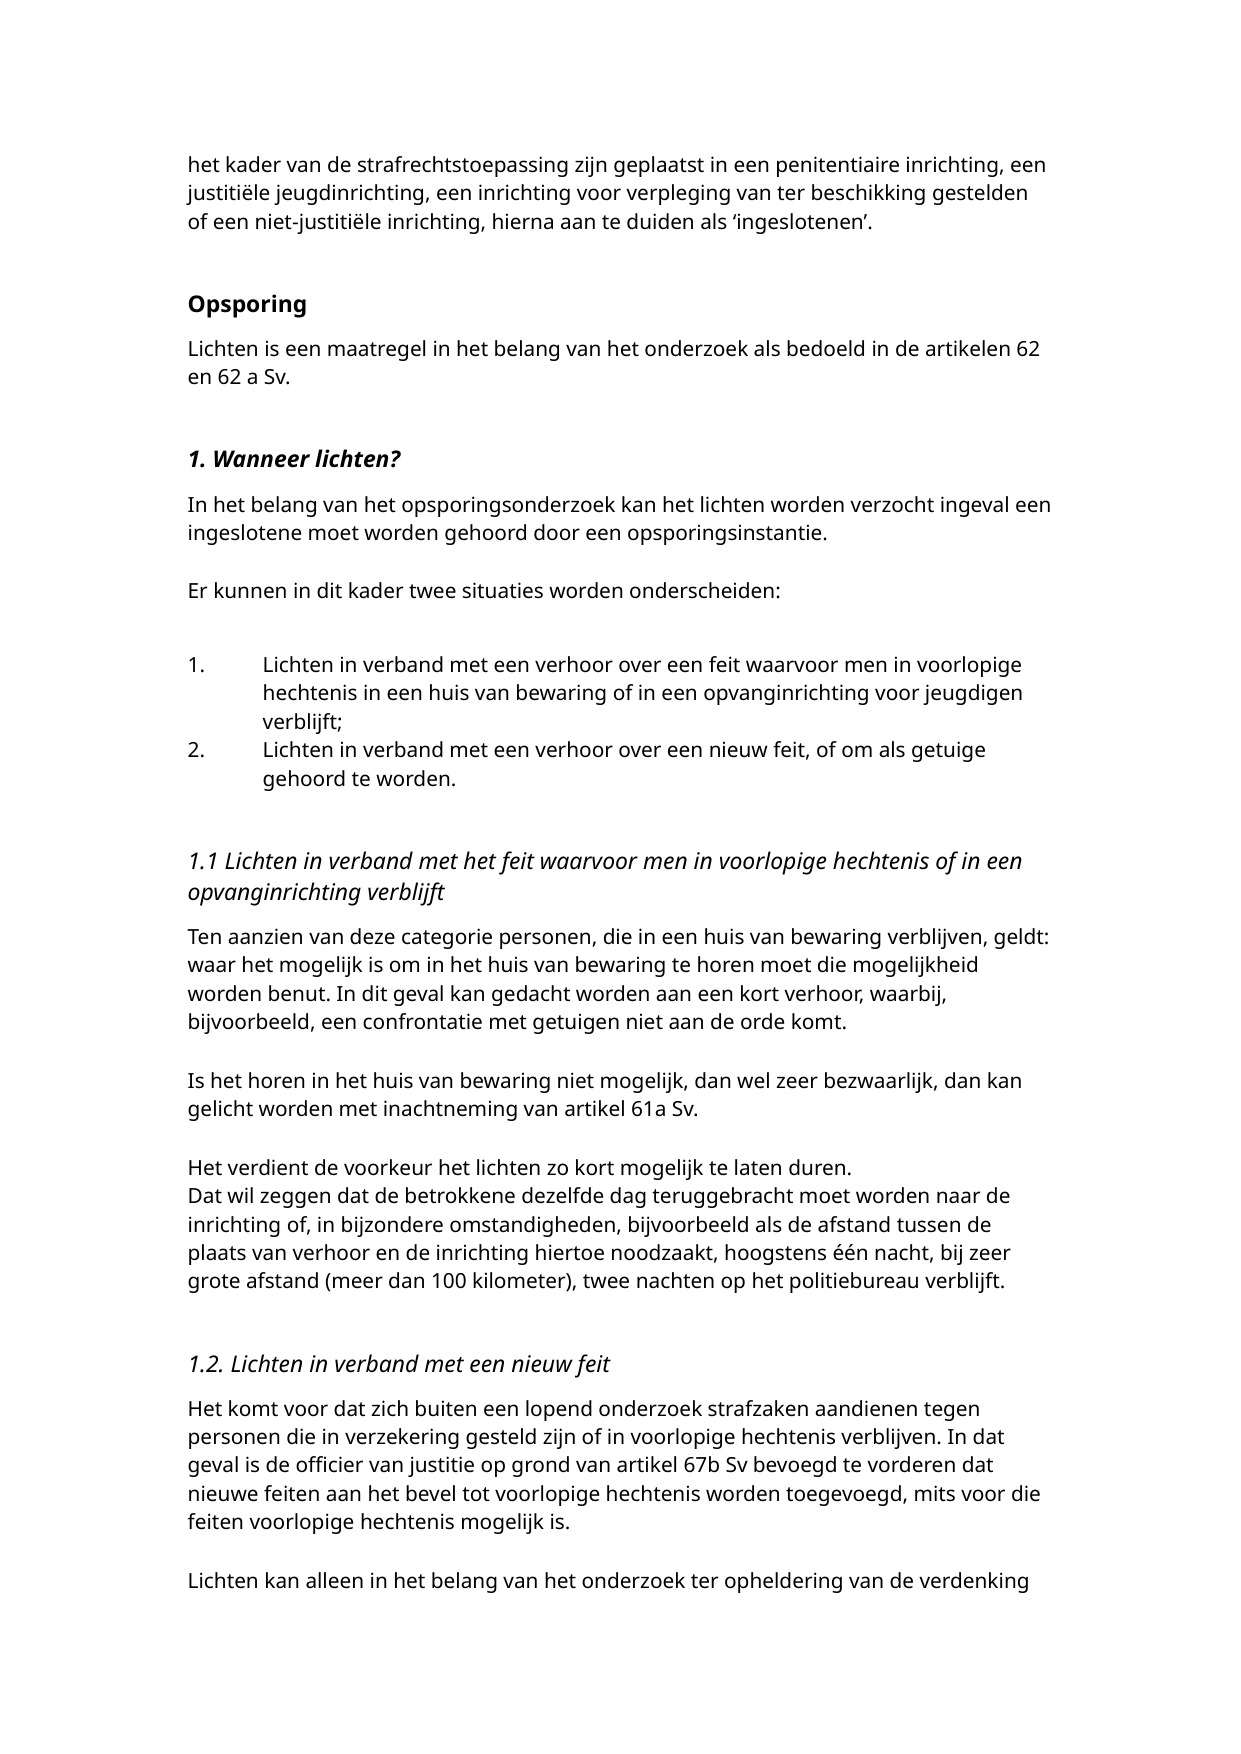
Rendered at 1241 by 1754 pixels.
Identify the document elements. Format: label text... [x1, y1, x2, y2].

text Is het horen in het huis van bewaring niet mogelijk, dan wel zeer bezwaarlijk, dan kan gelicht worden met inachtneming van artikel 61a Sv. [187, 1066, 1053, 1123]
text Ten aanzien van deze categorie personen, die in een huis van bewaring verblijven, geldt: waar het mogelijk is om in het huis van bewaring te horen moet die mogelijkheid worden benut. In dit geval kan gedacht worden aan een kort verhoor, waarbij, bijvoorbeeld, een confrontatie met getuigen niet aan de orde komt. [187, 922, 1053, 1036]
subtitle Opsporing [187, 288, 1053, 319]
text Het verdient de voorkeur het lichten zo kort mogelijk te laten duren. [187, 1153, 1053, 1181]
text Het komt voor dat zich buiten een lopend onderzoek strafzaken aandienen tegen personen die in verzekering gesteld zijn of in voorlopige hechtenis verblijven. In dat geval is de officier van justitie op grond van artikel 67b Sv bevoegd te vorderen dat nieuwe feiten aan het bevel tot voorlopige hechtenis worden toegevoegd, mits voor die feiten voorlopige hechtenis mogelijk is. [187, 1394, 1053, 1536]
list Lichten in verband met een verhoor over een nieuw feit, of om als getuige gehoord te worden. [187, 735, 1053, 792]
text Lichten kan alleen in het belang van het onderzoek ter opheldering van de verdenking [187, 1566, 1053, 1594]
text Lichten is een maatregel in het belang van het onderzoek als bedoeld in de artikelen 62 en 62 a Sv. [187, 334, 1053, 391]
subtitle 1.2. Lichten in verband met een nieuw feit [187, 1347, 1053, 1379]
subtitle 1.1 Lichten in verband met het feit waarvoor men in voorlopige hechtenis of in een opvanginrichting verblijft [187, 845, 1053, 907]
text het kader van de strafrechtstoepassing zijn geplaatst in een penitentiaire inrichting, een justitiële jeugdinrichting, een inrichting voor verpleging van ter beschikking gestelden of een niet-justitiële inrichting, hierna aan te duiden als ‘ingeslotenen’. [187, 150, 1053, 235]
text In het belang van het opsporingsonderzoek kan het lichten worden verzocht ingeval een ingeslotene moet worden gehoord door een opsporingsinstantie. [187, 490, 1053, 547]
list Lichten in verband met een verhoor over een feit waarvoor men in voorlopige hechtenis in een huis van bewaring of in een opvanginrichting voor jeugdigen verblijft; [187, 650, 1053, 735]
subtitle 1. Wanneer lichten? [187, 443, 1053, 475]
text Dat wil zeggen dat de betrokkene dezelfde dag teruggebracht moet worden naar de inrichting of, in bijzondere omstandigheden, bijvoorbeeld als de afstand tussen de plaats van verhoor en de inrichting hiertoe noodzaakt, hoogstens één nacht, bij zeer grote afstand (meer dan 100 kilometer), twee nachten op het politiebureau verblijft. [187, 1181, 1053, 1295]
text Er kunnen in dit kader twee situaties worden onderscheiden: [187, 577, 1053, 605]
